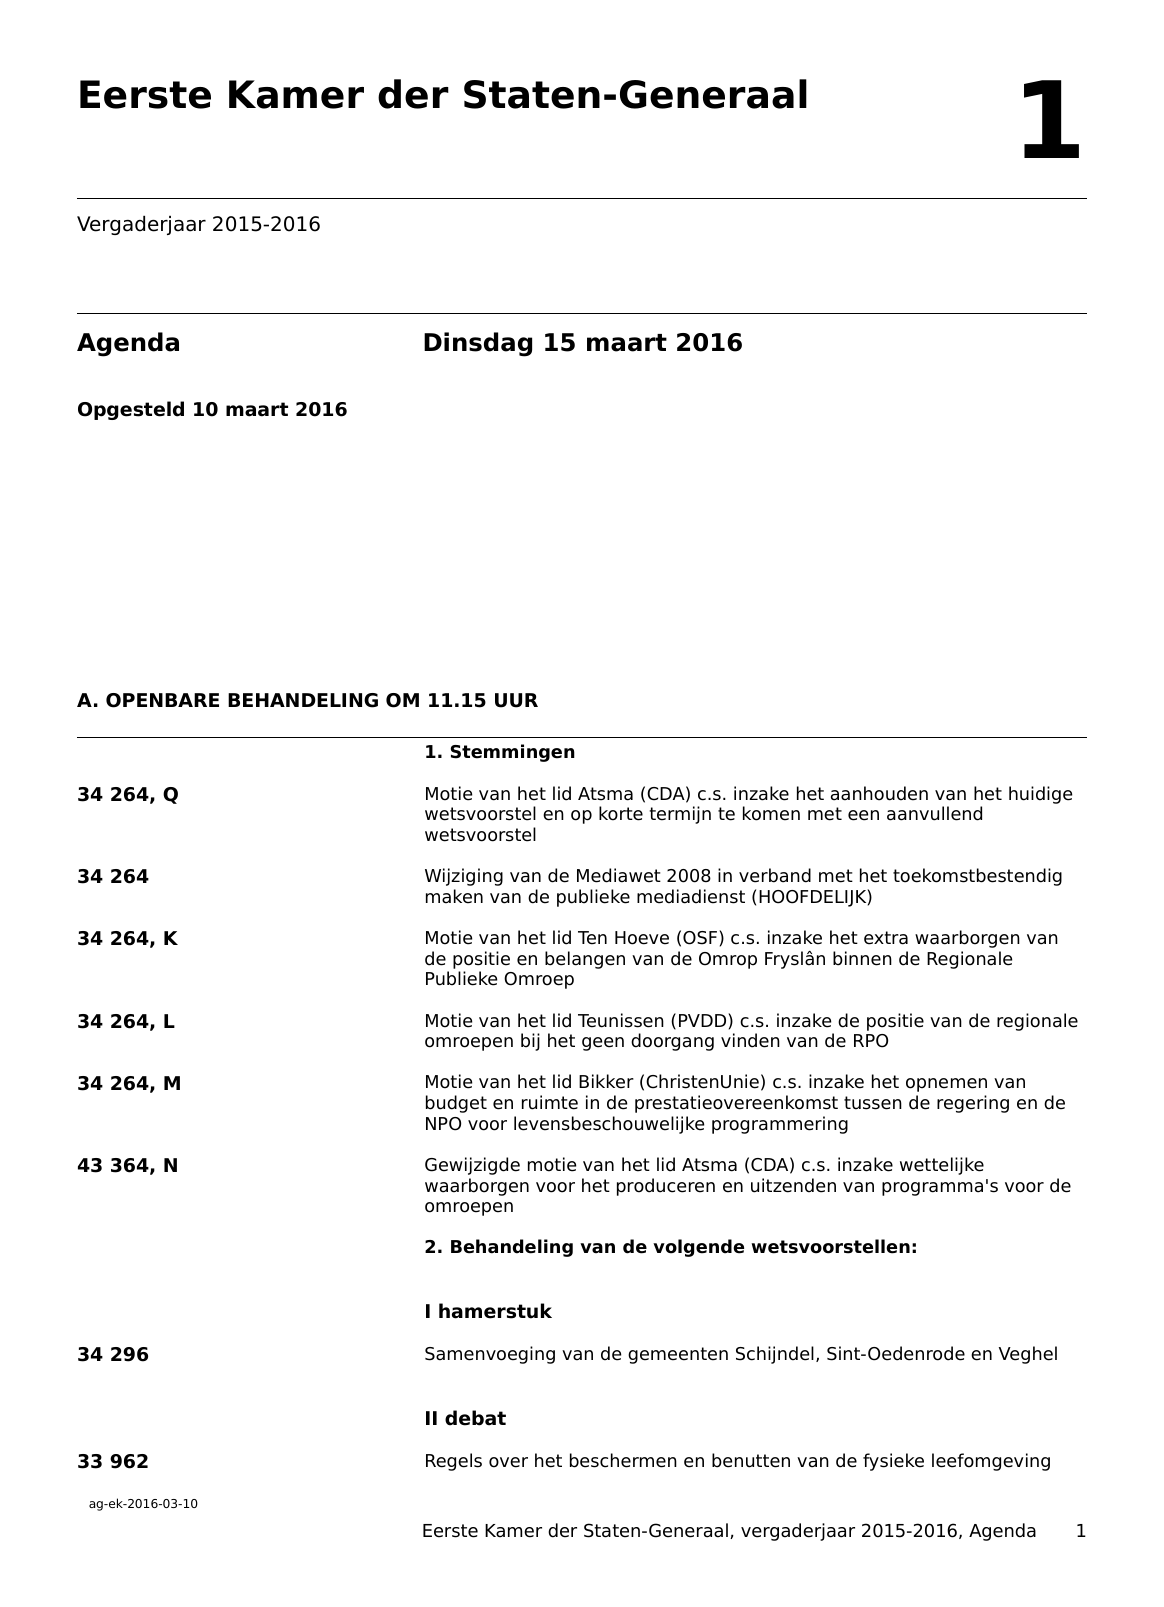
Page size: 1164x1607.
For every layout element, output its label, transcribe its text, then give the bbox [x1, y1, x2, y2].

table_cell 34 264, M [77, 1073, 401, 1134]
table_cell [77, 763, 401, 784]
table_cell [401, 1238, 418, 1258]
table_cell [77, 846, 401, 866]
table_cell Vergaderjaar 2015-2016 [77, 199, 1087, 313]
table_cell [401, 1073, 418, 1134]
table_cell [77, 1279, 401, 1323]
table_cell 34 264, L [77, 1011, 401, 1052]
table_cell [401, 1134, 418, 1155]
table_cell Gewijzigde motie van het lid Atsma (CDA) c.s. inzake wettelijke waarborgen voor het produceren en uitzenden van programma's voor de omroepen [418, 1155, 1087, 1217]
subtitle A. OPENBARE BEHANDELING OM 11.15 UUR [77, 690, 1087, 712]
table_cell [418, 1217, 1087, 1237]
table_cell [418, 763, 1087, 784]
table_cell [77, 1386, 401, 1430]
table_cell [77, 1238, 401, 1258]
text Opgesteld 10 maart 2016 [77, 399, 1087, 421]
table_cell [418, 908, 1087, 928]
table_cell II debat [418, 1386, 1087, 1430]
table_cell [401, 784, 418, 846]
table_cell [401, 1386, 418, 1430]
table_cell 33 962 [77, 1451, 401, 1473]
table_cell Motie van het lid Atsma (CDA) c.s. inzake het aanhouden van het huidige wetsvoorstel en op korte termijn te komen met een aanvullend wetsvoorstel [418, 784, 1087, 846]
text ag-ek-2016-03-10 [88, 1497, 323, 1511]
table_cell [401, 1323, 418, 1343]
table_cell [401, 763, 418, 784]
table_cell [401, 866, 418, 907]
table_cell 2. Behandeling van de volgende wetsvoorstellen: [418, 1238, 1087, 1258]
table_cell [401, 1279, 418, 1323]
table_cell [77, 990, 401, 1011]
table_cell [401, 1344, 418, 1365]
table_cell [77, 1052, 401, 1072]
table_cell 43 364, N [77, 1155, 401, 1217]
table_cell [418, 1134, 1087, 1155]
table_cell Samenvoeging van de gemeenten Schijndel, Sint-Oedenrode en Veghel [418, 1344, 1087, 1365]
table_cell 34 264, Q [77, 784, 401, 846]
table_cell 34 264 [77, 866, 401, 907]
table_cell [401, 846, 418, 866]
table_header 1. Stemmingen [418, 738, 1087, 763]
table_cell [418, 990, 1087, 1011]
table_cell Wijziging van de Mediawet 2008 in verband met het toekomstbestendig maken van de publieke mediadienst (HOOFDELIJK) [418, 866, 1087, 907]
table_header [401, 738, 418, 763]
table_cell [77, 1430, 401, 1451]
table_cell [77, 1134, 401, 1155]
table_header [77, 738, 401, 763]
table_cell [418, 1258, 1087, 1279]
table_cell [401, 1052, 418, 1072]
table_cell [401, 1430, 418, 1451]
table_cell [418, 1052, 1087, 1072]
table_cell [77, 908, 401, 928]
table_cell [401, 1258, 418, 1279]
table_cell [418, 1430, 1087, 1451]
table_cell [401, 1365, 418, 1386]
table_cell [77, 1365, 401, 1386]
table_cell [401, 1155, 418, 1217]
table_cell [418, 1365, 1087, 1386]
table_cell Agenda [77, 314, 422, 357]
table_header 1 [886, 59, 1087, 198]
table_cell [401, 1011, 418, 1052]
table_header Eerste Kamer der Staten-Generaal [77, 59, 886, 198]
table_cell Regels over het beschermen en benutten van de fysieke leefomgeving [418, 1451, 1087, 1473]
table_cell Dinsdag 15 maart 2016 [422, 314, 1087, 357]
table_cell [401, 1451, 418, 1473]
table_cell [401, 928, 418, 990]
table_cell [401, 990, 418, 1011]
table_cell I hamerstuk [418, 1279, 1087, 1323]
table_cell [77, 1258, 401, 1279]
table_cell Motie van het lid Bikker (ChristenUnie) c.s. inzake het opnemen van budget en ruimte in de prestatieovereenkomst tussen de regering en de NPO voor levensbeschouwelijke programmering [418, 1073, 1087, 1134]
table_cell 34 264, K [77, 928, 401, 990]
table_cell [401, 908, 418, 928]
table_cell Motie van het lid Ten Hoeve (OSF) c.s. inzake het extra waarborgen van de positie en belangen van de Omrop Fryslân binnen de Regionale Publieke Omroep [418, 928, 1087, 990]
table_cell [418, 1323, 1087, 1343]
table_cell Motie van het lid Teunissen (PVDD) c.s. inzake de positie van de regionale omroepen bij het geen doorgang vinden van de RPO [418, 1011, 1087, 1052]
table_cell 34 296 [77, 1344, 401, 1365]
table_cell [77, 1323, 401, 1343]
table_cell [401, 1217, 418, 1237]
table_cell [418, 846, 1087, 866]
table_cell [77, 1217, 401, 1237]
